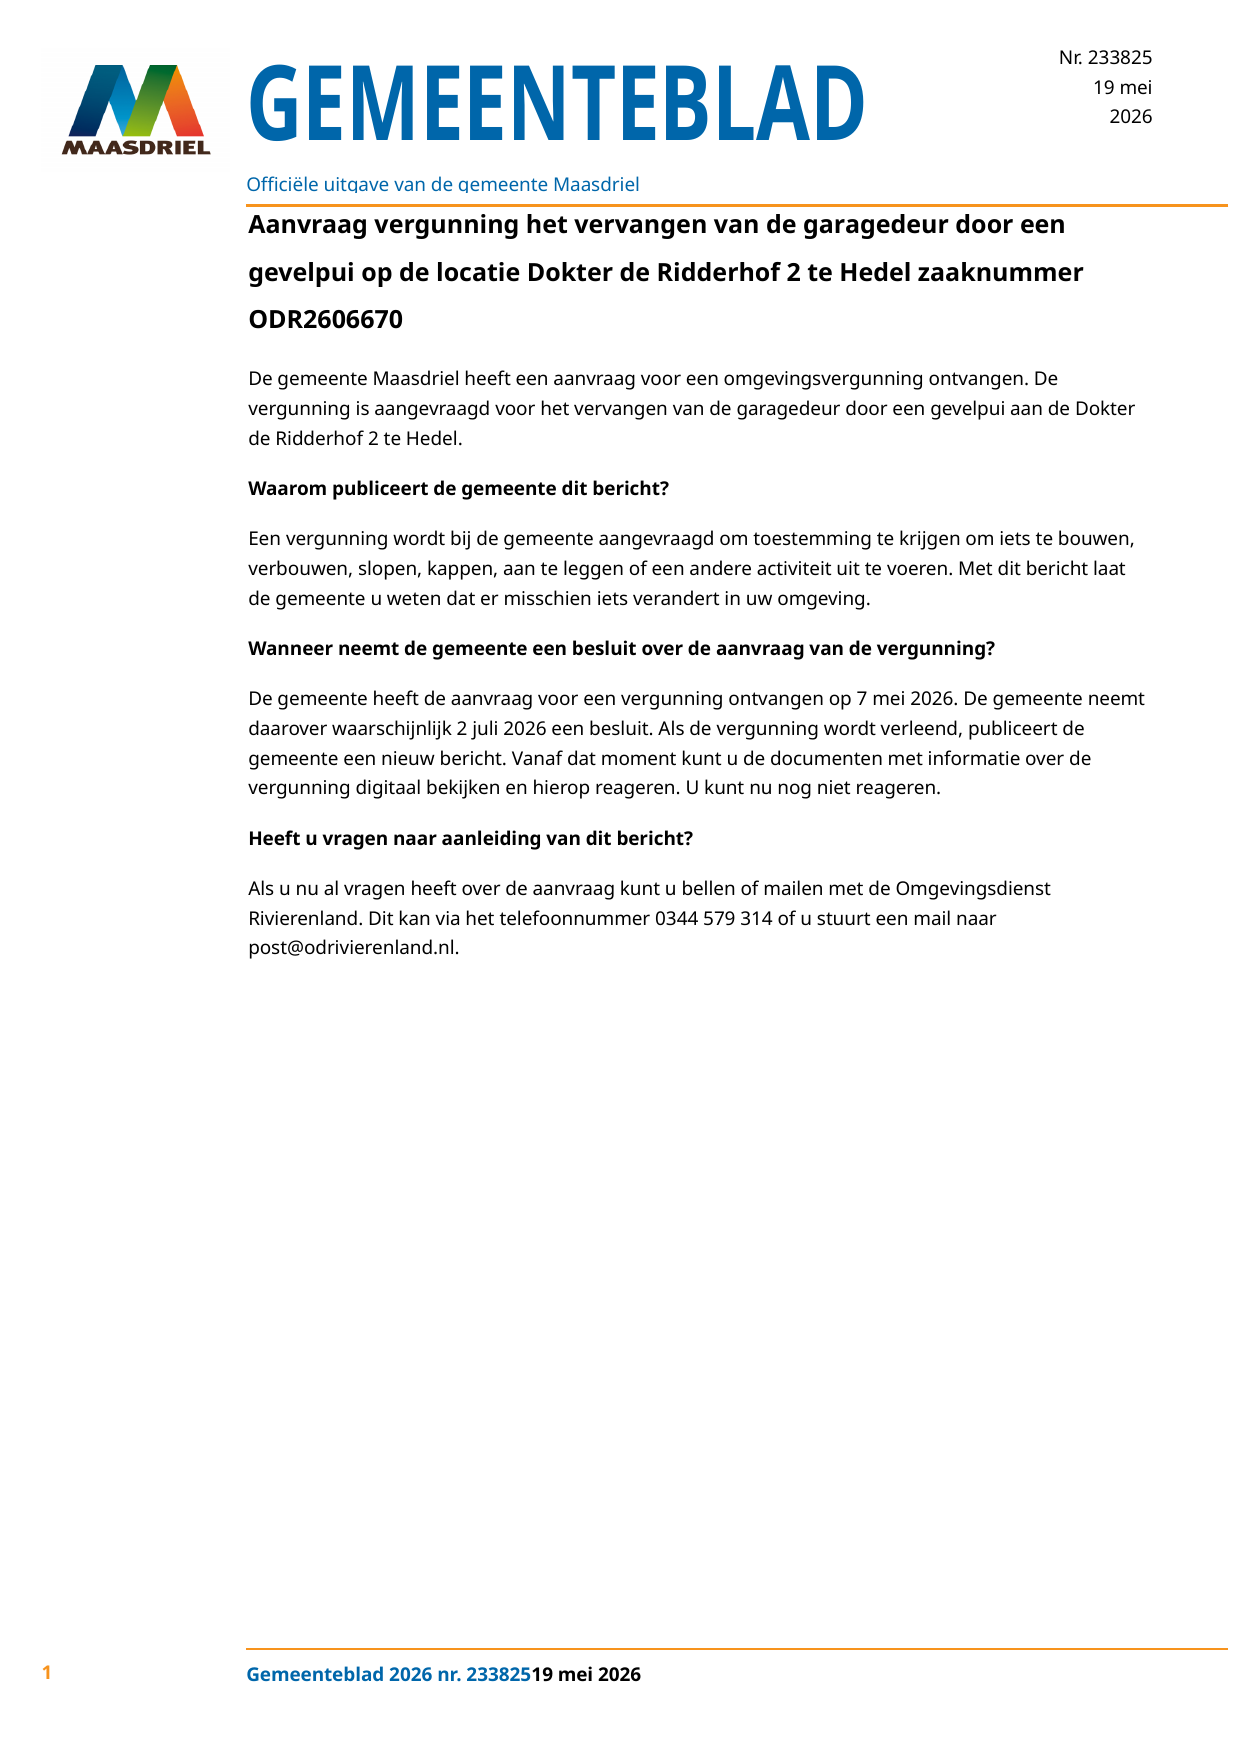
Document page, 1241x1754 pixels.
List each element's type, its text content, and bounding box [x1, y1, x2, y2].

text De gemeente Maasdriel heeft een aanvraag voor een omgevingsvergunning ontvangen. De vergunning is aangevraagd voor het vervangen van de garagedeur door een gevelpui aan de Dokter de Ridderhof 2 te Hedel. [248, 366, 1152, 450]
text Als u nu al vragen heeft over de aanvraag kunt u bellen of mailen met de Omgevingsdienst Rivierenland. Dit kan via het telefoonnummer 0344 579 314 of u stuurt een mail naar post@odrivierenland.nl. [248, 875, 1152, 960]
text Waarom publiceert de gemeente dit bericht? [248, 475, 1152, 501]
text Wanneer neemt de gemeente een besluit over de aanvraag van de vergunning? [248, 635, 1152, 661]
text Aanvraag vergunning het vervangen van de garagedeur door een gevelpui op de locatie Dokter de Ridderhof 2 te Hedel zaaknummer ODR2606670 [248, 207, 1152, 336]
text Een vergunning wordt bij de gemeente aangevraagd om toestemming te krijgen om iets te bouwen, verbouwen, slopen, kappen, aan te leggen of een andere activiteit uit te voeren. Met dit bericht laat de gemeente u weten dat er misschien iets verandert in uw omgeving. [248, 526, 1152, 610]
picture [41, 47, 231, 172]
text Heeft u vragen naar aanleiding van dit bericht? [248, 825, 1152, 850]
text De gemeente heeft de aanvraag voor een vergunning ontvangen op 7 mei 2026. De gemeente neemt daarover waarschijnlijk 2 juli 2026 een besluit. Als de vergunning wordt verleend, publiceert de gemeente een nieuw bericht. Vanaf dat moment kunt u de documenten met informatie over de vergunning digitaal bekijken en hierop reageren. U kunt nu nog niet reageren. [248, 686, 1152, 800]
